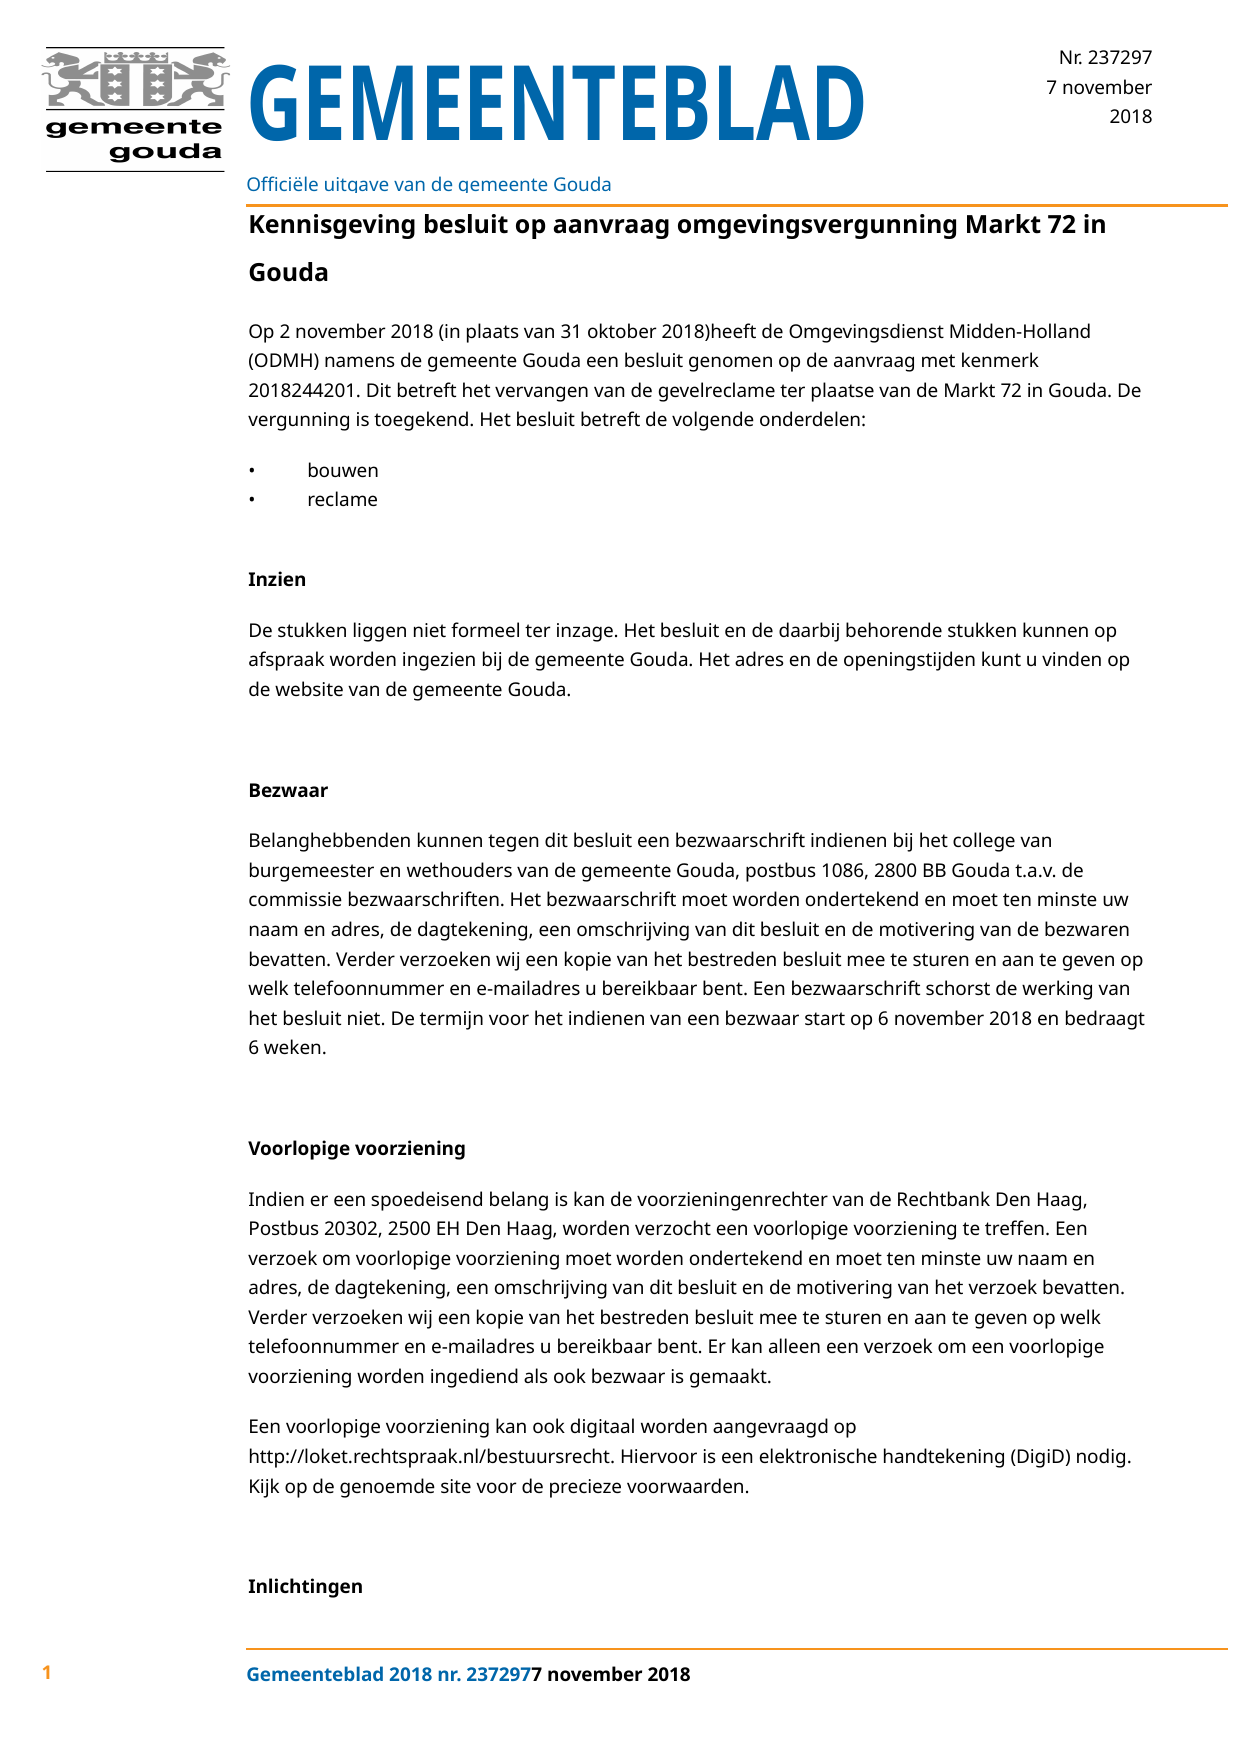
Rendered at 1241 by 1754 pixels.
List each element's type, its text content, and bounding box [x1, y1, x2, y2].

text De stukken liggen niet formeel ter inzage. Het besluit en de daarbij behorende stukken kunnen op afspraak worden ingezien bij de gemeente Gouda. Het adres en de openingstijden kunt u vinden op de website van de gemeente Gouda. [248, 617, 1152, 702]
text Indien er een spoedeisend belang is kan de voorzieningenrechter van de Rechtbank Den Haag, Postbus 20302, 2500 EH Den Haag, worden verzocht een voorlopige voorziening te treffen. Een verzoek om voorlopige voorziening moet worden ondertekend en moet ten minste uw naam en adres, de dagtekening, een omschrijving van dit besluit en de motivering van het verzoek bevatten. Verder verzoeken wij een kopie van het bestreden besluit mee te sturen en aan te geven op welk telefoonnummer en e-mailadres u bereikbaar bent. Er kan alleen een verzoek om een voorlopige voorziening worden ingediend als ook bezwaar is gemaakt. [248, 1186, 1152, 1389]
text Inlichtingen [248, 1574, 1152, 1599]
list reclame [248, 487, 1152, 512]
text Belanghebbenden kunnen tegen dit besluit een bezwaarschrift indienen bij het college van burgemeester en wethouders van de gemeente Gouda, postbus 1086, 2800 BB Gouda t.a.v. de commissie bezwaarschriften. Het bezwaarschrift moet worden ondertekend en moet ten minste uw naam en adres, de dagtekening, een omschrijving van dit besluit en de motivering van de bezwaren bevatten. Verder verzoeken wij een kopie van het bestreden besluit mee te sturen en aan te geven op welk telefoonnummer en e-mailadres u bereikbaar bent. Een bezwaarschrift schorst de werking van het besluit niet. De termijn voor het indienen van een bezwaar start op 6 november 2018 en bedraagt 6 weken. [248, 827, 1152, 1060]
text Voorlopige voorziening [248, 1135, 1152, 1161]
text Kennisgeving besluit op aanvraag omgevingsvergunning Markt 72 in Gouda [248, 207, 1152, 288]
text Een voorlopige voorziening kan ook digitaal worden aangevraagd op http://loket.rechtspraak.nl/bestuursrecht. Hiervoor is een elektronische handtekening (DigiD) nodig. Kijk op de genoemde site voor de precieze voorwaarden. [248, 1414, 1152, 1499]
text Bezwaar [248, 777, 1152, 803]
text Inzien [248, 567, 1152, 592]
picture [41, 47, 231, 172]
list bouwen [248, 457, 1152, 483]
text Op 2 november 2018 (in plaats van 31 oktober 2018)heeft de Omgevingsdienst Midden-Holland (ODMH) namens de gemeente Gouda een besluit genomen op de aanvraag met kenmerk 2018244201. Dit betreft het vervangen van de gevelreclame ter plaatse van de Markt 72 in Gouda. De vergunning is toegekend. Het besluit betreft de volgende onderdelen: [248, 318, 1152, 432]
